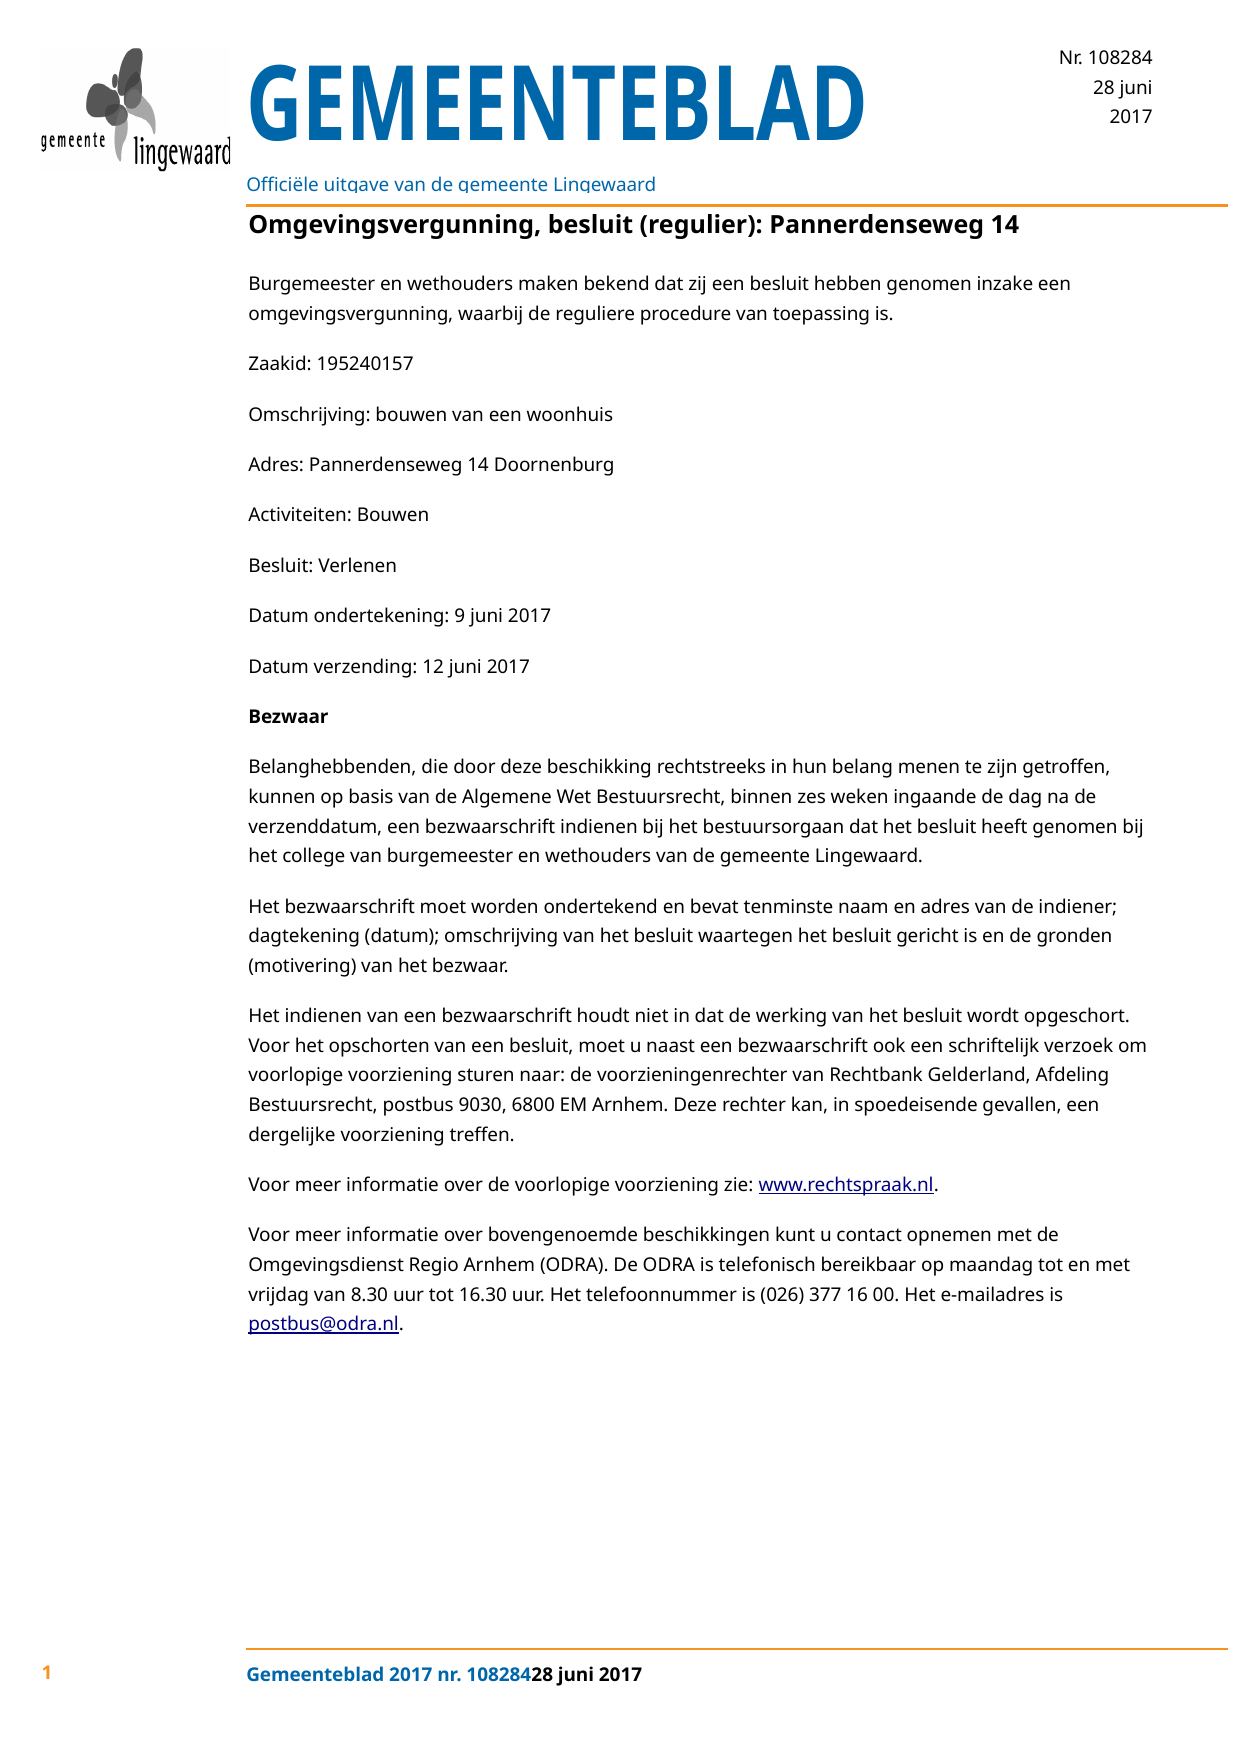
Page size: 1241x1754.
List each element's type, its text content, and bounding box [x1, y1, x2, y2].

text Belanghebbenden, die door deze beschikking rechtstreeks in hun belang menen te zijn getroffen, kunnen op basis van de Algemene Wet Bestuursrecht, binnen zes weken ingaande de dag na de verzenddatum, een bezwaarschrift indienen bij het bestuursorgaan dat het besluit heeft genomen bij het college van burgemeester en wethouders van de gemeente Lingewaard. [248, 754, 1152, 868]
text Voor meer informatie over bovengenoemde beschikkingen kunt u contact opnemen met de Omgevingsdienst Regio Arnhem (ODRA). De ODRA is telefonisch bereikbaar op maandag tot en met vrijdag van 8.30 uur tot 16.30 uur. Het telefoonnummer is (026) 377 16 00. Het e-mailadres is postbus@odra.nl. [248, 1222, 1152, 1336]
text Het indienen van een bezwaarschrift houdt niet in dat de werking van het besluit wordt opgeschort. Voor het opschorten van een besluit, moet u naast een bezwaarschrift ook een schriftelijk verzoek om voorlopige voorziening sturen naar: de voorzieningenrechter van Rechtbank Gelderland, Afdeling Bestuursrecht, postbus 9030, 6800 EM Arnhem. Deze rechter kan, in spoedeisende gevallen, een dergelijke voorziening treffen. [248, 1002, 1152, 1146]
text Datum verzending: 12 juni 2017 [248, 653, 1152, 678]
text Burgemeester en wethouders maken bekend dat zij een besluit hebben genomen inzake een omgevingsvergunning, waarbij de reguliere procedure van toepassing is. [248, 270, 1152, 326]
text Adres: Pannerdenseweg 14 Doornenburg [248, 451, 1152, 477]
picture [41, 47, 231, 172]
text Bezwaar [248, 703, 1152, 729]
text Het bezwaarschrift moet worden ondertekend en bevat tenminste naam en adres van de indiener; dagtekening (datum); omschrijving van het besluit waartegen het besluit gericht is en de gronden (motivering) van het bezwaar. [248, 893, 1152, 978]
text Voor meer informatie over de voorlopige voorziening zie: www.rechtspraak.nl. [248, 1171, 1152, 1197]
text Zaakid: 195240157 [248, 350, 1152, 376]
text Besluit: Verlenen [248, 552, 1152, 578]
text Omschrijving: bouwen van een woonhuis [248, 401, 1152, 426]
text Activiteiten: Bouwen [248, 502, 1152, 527]
text Omgevingsvergunning, besluit (regulier): Pannerdenseweg 14 [248, 207, 1152, 241]
text Datum ondertekening: 9 juni 2017 [248, 602, 1152, 628]
